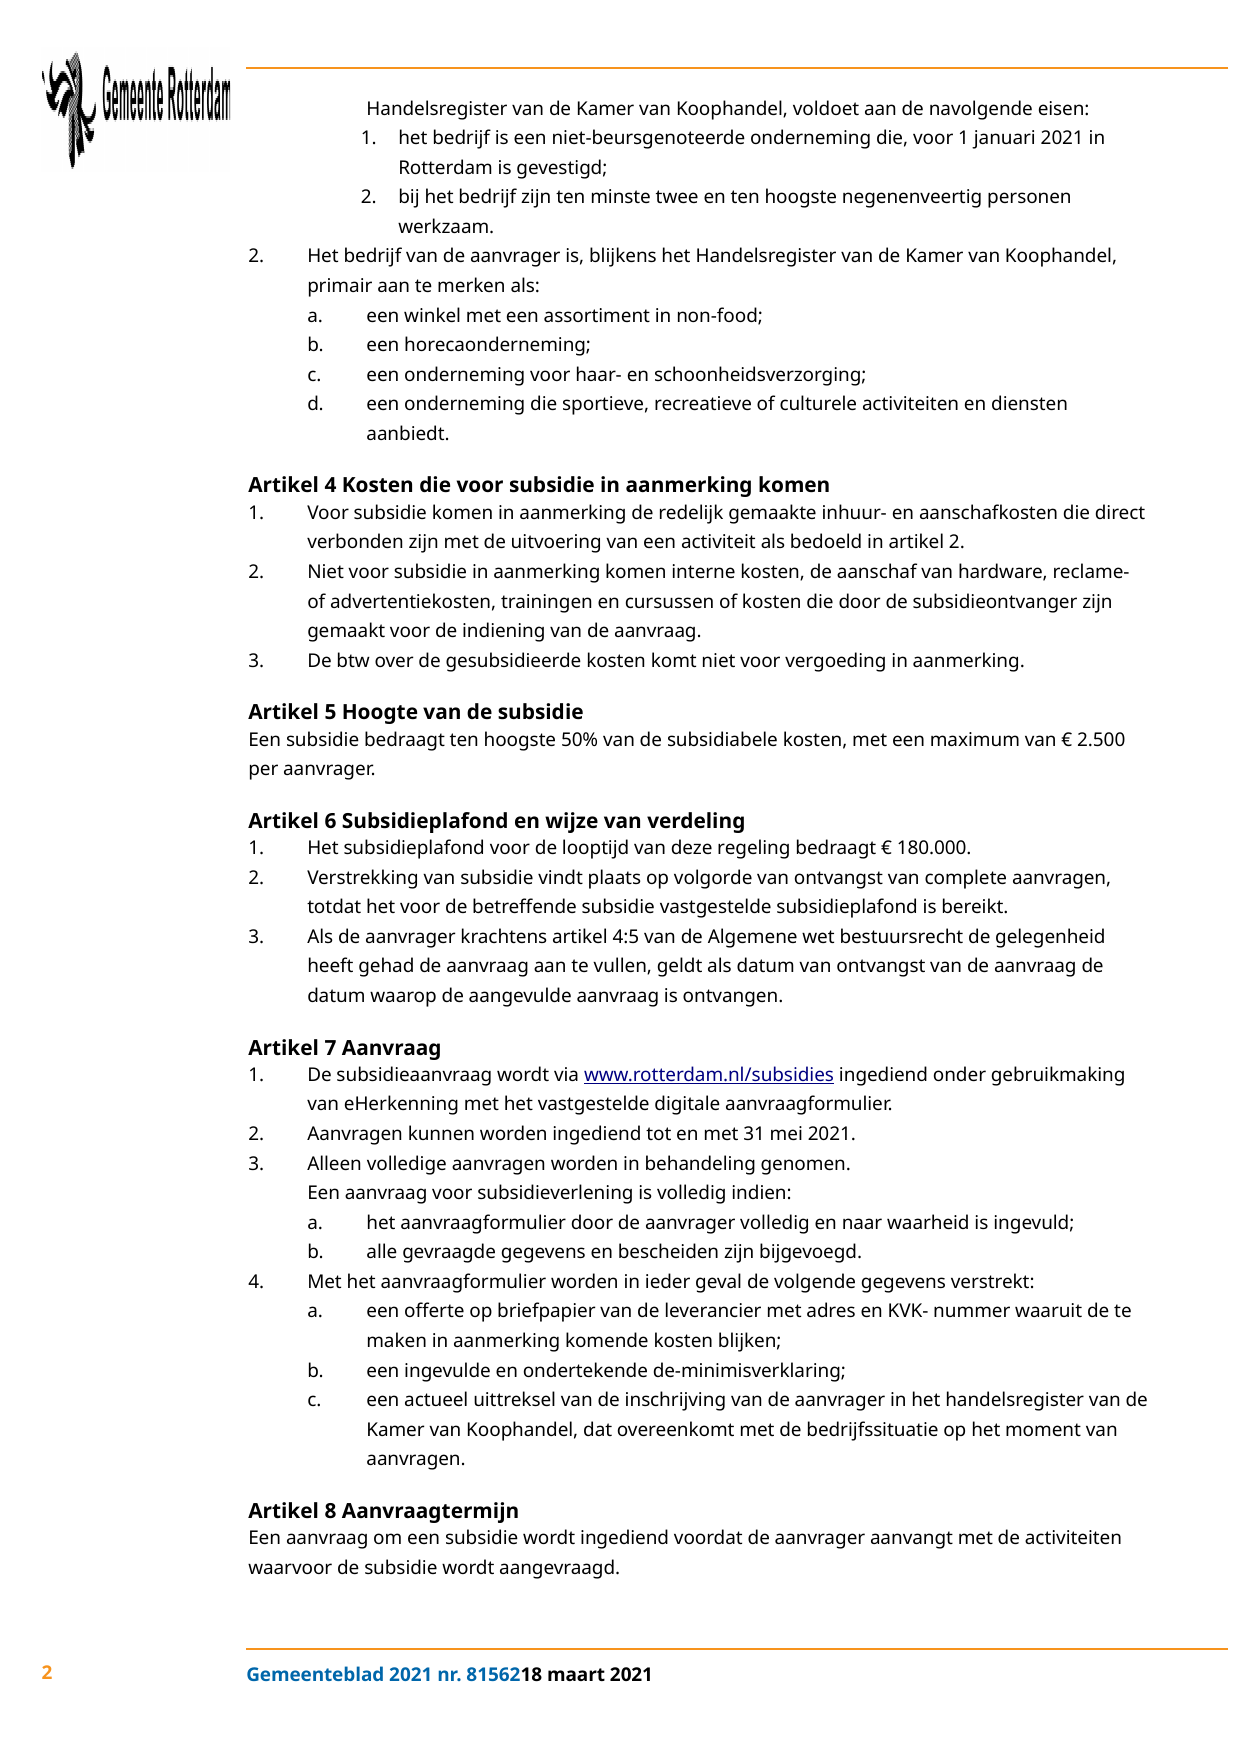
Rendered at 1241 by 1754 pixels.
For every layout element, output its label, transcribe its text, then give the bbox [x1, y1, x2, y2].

text Een aanvraag om een subsidie wordt ingediend voordat de aanvrager aanvangt met de activiteiten waarvoor de subsidie wordt aangevraagd. [248, 1524, 1152, 1580]
list Voor subsidie komen in aanmerking de redelijk gemaakte inhuur- en aanschafkosten die direct verbonden zijn met de uitvoering van een activiteit als bedoeld in artikel 2. [248, 499, 1152, 554]
text Artikel 6 Subsidieplafond en wijze van verdeling [248, 806, 1152, 834]
text Een subsidie bedraagt ten hoogste 50% van de subsidiabele kosten, met een maximum van € 2.500 per aanvrager. [248, 726, 1152, 781]
list Aanvragen kunnen worden ingediend tot en met 31 mei 2021. [248, 1120, 1152, 1146]
list een actueel uittreksel van de inschrijving van de aanvrager in het handelsregister van de Kamer van Koophandel, dat overeenkomt met de bedrijfssituatie op het moment van aanvragen. [307, 1386, 1152, 1471]
list De subsidieaanvraag wordt via www.rotterdam.nl/subsidies ingediend onder gebruikmaking van eHerkenning met het vastgestelde digitale aanvraagformulier. [248, 1061, 1152, 1116]
list bij het bedrijf zijn ten minste twee en ten hoogste negenenveertig personen werkzaam. [361, 183, 1152, 239]
list Het subsidieplafond voor de looptijd van deze regeling bedraagt € 180.000. [248, 834, 1152, 860]
list De btw over de gesubsidieerde kosten komt niet voor vergoeding in aanmerking. [248, 647, 1152, 673]
list Niet voor subsidie in aanmerking komen interne kosten, de aanschaf van hardware, reclame- of advertentiekosten, trainingen en cursussen of kosten die door de subsidieontvanger zijn gemaakt voor de indiening van de aanvraag. [248, 558, 1152, 643]
list Verstrekking van subsidie vindt plaats op volgorde van ontvangst van complete aanvragen, totdat het voor de betreffende subsidie vastgestelde subsidieplafond is bereikt. [248, 864, 1152, 919]
picture [41, 47, 231, 172]
list het bedrijf is een niet-beursgenoteerde onderneming die, voor 1 januari 2021 in Rotterdam is gevestigd; [361, 124, 1152, 180]
list een ingevulde en ondertekende de-minimisverklaring; [307, 1357, 1152, 1383]
list een onderneming die sportieve, recreatieve of culturele activiteiten en diensten aanbiedt. [307, 391, 1152, 446]
list alle gevraagde gegevens en bescheiden zijn bijgevoegd. [307, 1238, 1152, 1264]
list Het bedrijf van de aanvrager is, blijkens het Handelsregister van de Kamer van Koophandel, primair aan te merken als: [248, 243, 1152, 298]
text Artikel 8 Aanvraagtermijn [248, 1496, 1152, 1524]
list het aanvraagformulier door de aanvrager volledig en naar waarheid is ingevuld; [307, 1209, 1152, 1235]
text Artikel 7 Aanvraag [248, 1033, 1152, 1061]
list Alleen volledige aanvragen worden in behandeling genomen. [248, 1150, 1152, 1176]
list een onderneming voor haar- en schoonheidsverzorging; [307, 361, 1152, 387]
text Artikel 5 Hoogte van de subsidie [248, 697, 1152, 726]
list een winkel met een assortiment in non-food; [307, 302, 1152, 328]
list een horecaonderneming; [307, 331, 1152, 357]
list een offerte op briefpapier van de leverancier met adres en KVK- nummer waaruit de te maken in aanmerking komende kosten blijken; [307, 1298, 1152, 1353]
list Handelsregister van de Kamer van Koophandel, voldoet aan de navolgende eisen: [307, 95, 1152, 121]
list Als de aanvrager krachtens artikel 4:5 van de Algemene wet bestuursrecht de gelegenheid heeft gehad de aanvraag aan te vullen, geldt als datum van ontvangst van de aanvraag de datum waarop de aangevulde aanvraag is ontvangen. [248, 923, 1152, 1008]
text Artikel 4 Kosten die voor subsidie in aanmerking komen [248, 471, 1152, 499]
list Een aanvraag voor subsidieverlening is volledig indien: [248, 1179, 1152, 1205]
list Met het aanvraagformulier worden in ieder geval de volgende gegevens verstrekt: [248, 1268, 1152, 1294]
